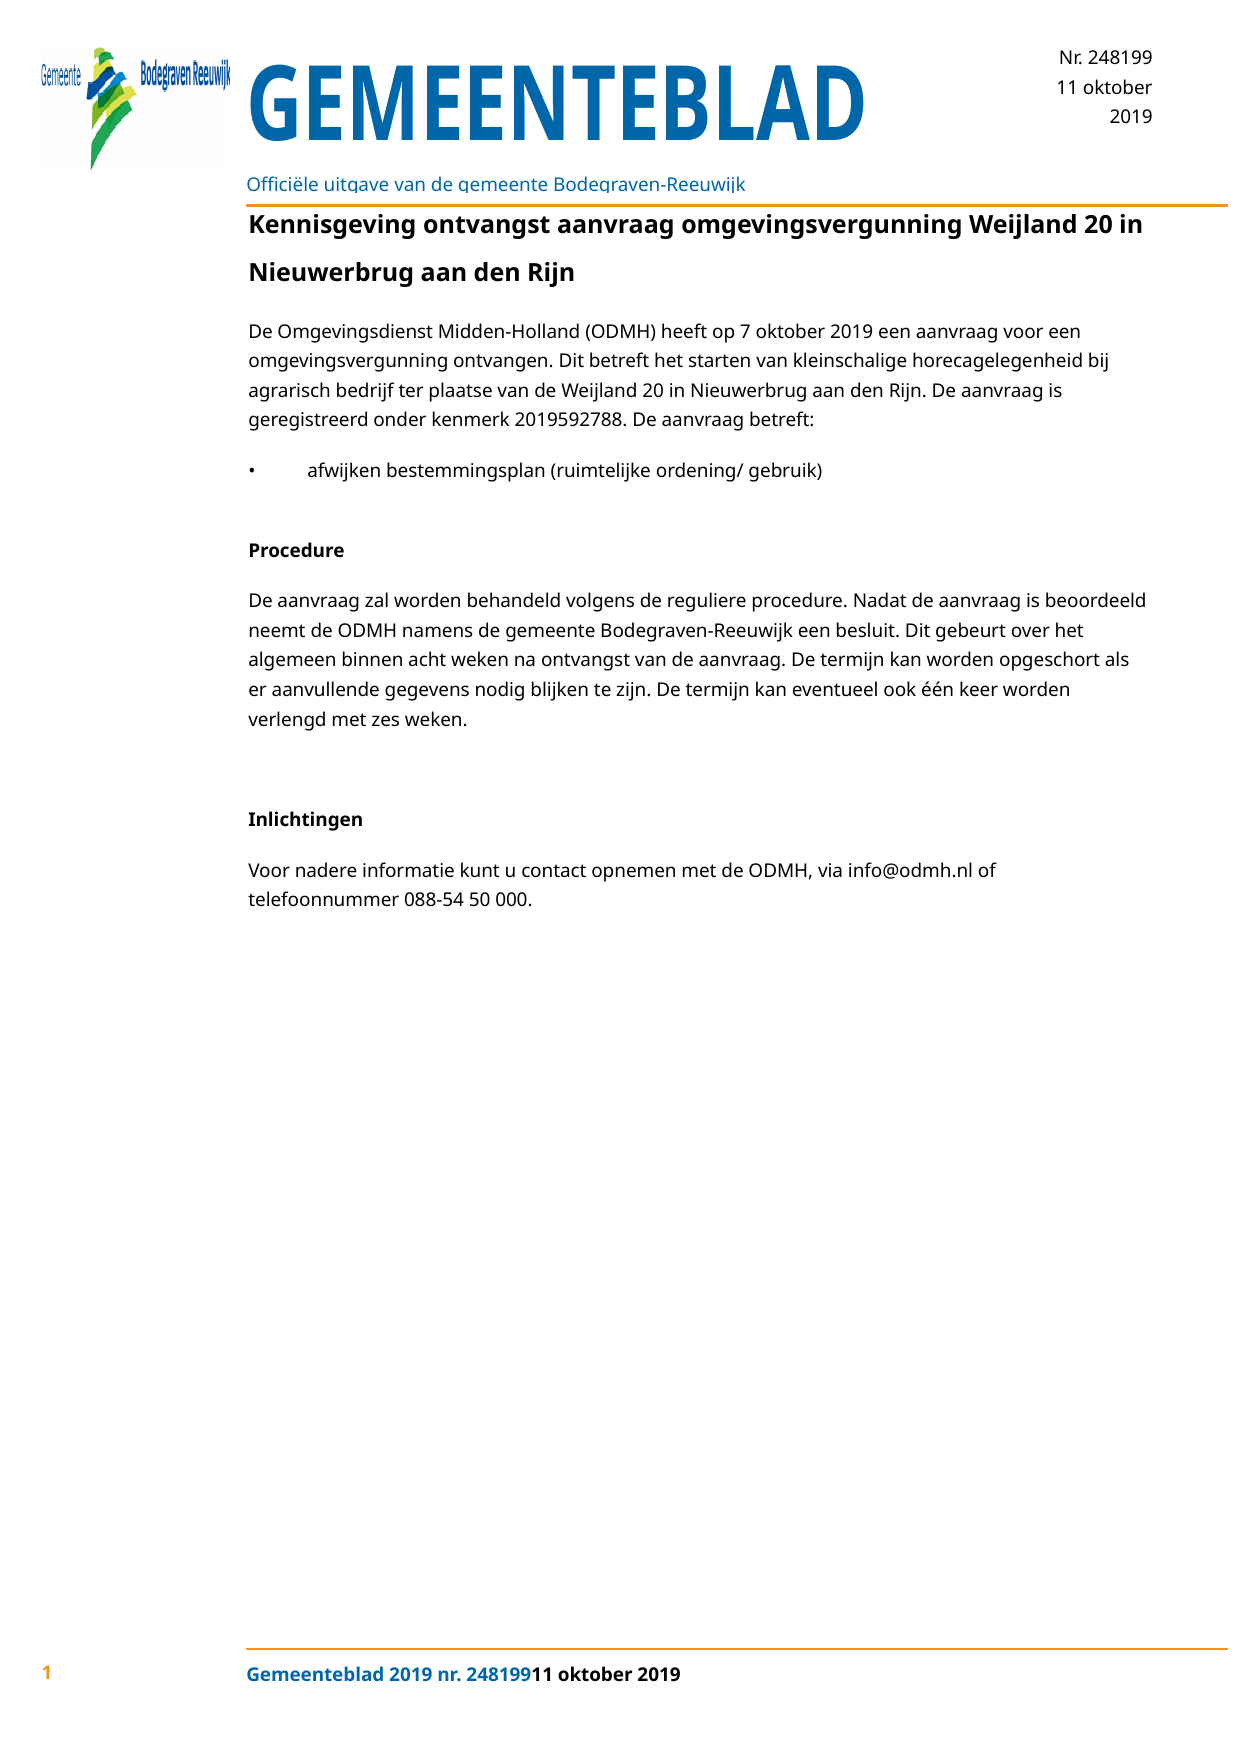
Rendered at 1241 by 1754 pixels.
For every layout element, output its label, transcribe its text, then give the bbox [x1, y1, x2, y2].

text Kennisgeving ontvangst aanvraag omgevingsvergunning Weijland 20 in Nieuwerbrug aan den Rijn [248, 207, 1152, 288]
text Voor nadere informatie kunt u contact opnemen met de ODMH, via info@odmh.nl of telefoonnummer 088-54 50 000. [248, 857, 1152, 912]
text De aanvraag zal worden behandeld volgens de reguliere procedure. Nadat de aanvraag is beoordeeld neemt de ODMH namens de gemeente Bodegraven-Reeuwijk een besluit. Dit gebeurt over het algemeen binnen acht weken na ontvangst van de aanvraag. De termijn kan worden opgeschort als er aanvullende gegevens nodig blijken te zijn. De termijn kan eventueel ook één keer worden verlengd met zes weken. [248, 587, 1152, 732]
text Inlichtingen [248, 807, 1152, 832]
text De Omgevingsdienst Midden-Holland (ODMH) heeft op 7 oktober 2019 een aanvraag voor een omgevingsvergunning ontvangen. Dit betreft het starten van kleinschalige horecagelegenheid bij agrarisch bedrijf ter plaatse van de Weijland 20 in Nieuwerbrug aan den Rijn. De aanvraag is geregistreerd onder kenmerk 2019592788. De aanvraag betreft: [248, 318, 1152, 432]
list afwijken bestemmingsplan (ruimtelijke ordening/ gebruik) [248, 457, 1152, 483]
text Procedure [248, 537, 1152, 563]
picture [41, 47, 231, 172]
